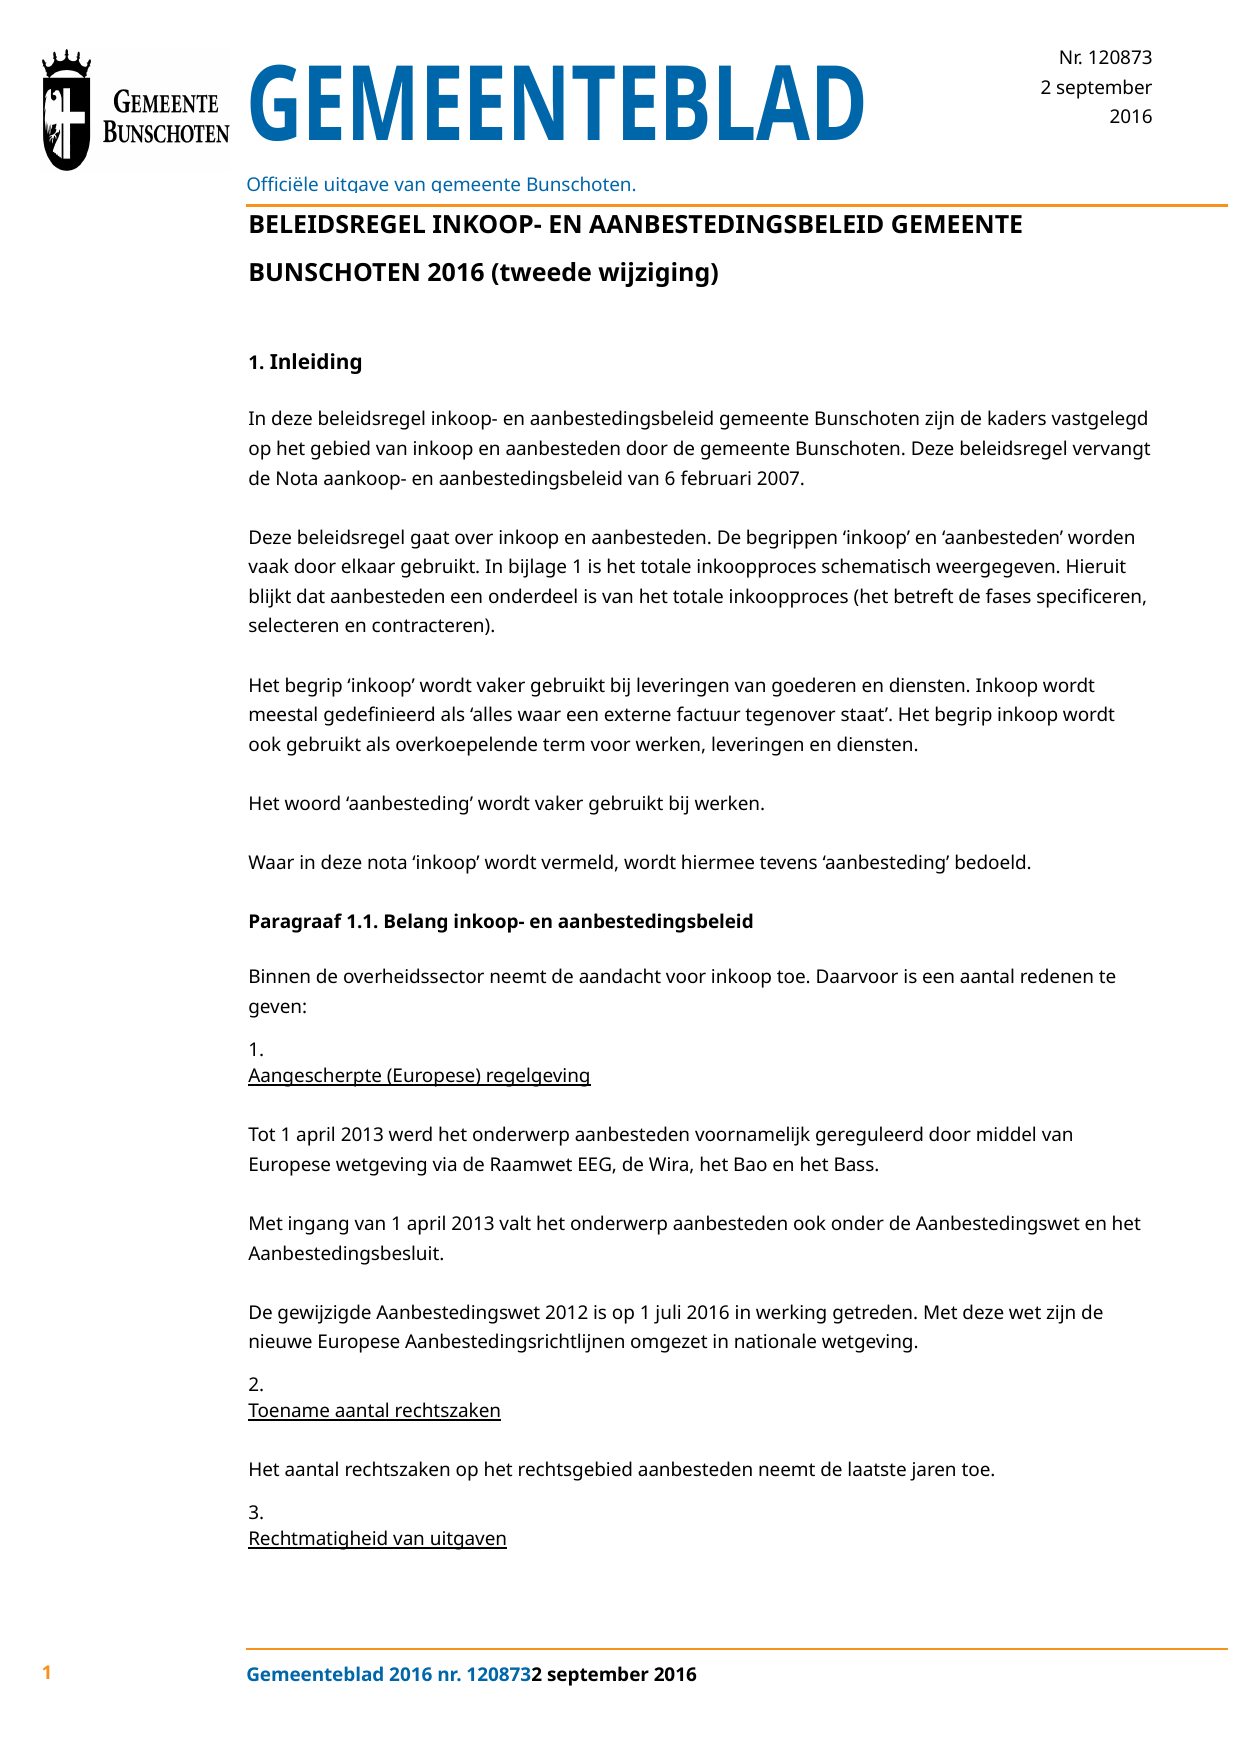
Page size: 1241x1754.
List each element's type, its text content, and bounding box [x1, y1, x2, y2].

text 2. [248, 1372, 1152, 1397]
picture [41, 47, 231, 172]
text Deze beleidsregel gaat over inkoop en aanbesteden. De begrippen ‘inkoop’ en ‘aanbesteden’ worden vaak door elkaar gebruikt. In bijlage 1 is het totale inkoopproces schematisch weergegeven. Hieruit blijkt dat aanbesteden een onderdeel is van het totale inkoopproces (het betreft de fases specificeren, selecteren en contracteren). [248, 524, 1152, 638]
text In deze beleidsregel inkoop- en aanbestedingsbeleid gemeente Bunschoten zijn de kaders vastgelegd op het gebied van inkoop en aanbesteden door de gemeente Bunschoten. Deze beleidsregel vervangt de Nota aankoop- en aanbestedingsbeleid van 6 februari 2007. [248, 406, 1152, 490]
text Met ingang van 1 april 2013 valt het onderwerp aanbesteden ook onder de Aanbestedingswet en het Aanbestedingsbesluit. [248, 1210, 1152, 1265]
text Waar in deze nota ‘inkoop’ wordt vermeld, wordt hiermee tevens ‘aanbesteding’ bedoeld. [248, 849, 1152, 875]
text Aangescherpte (Europese) regelgeving [248, 1062, 1152, 1088]
text Het begrip ‘inkoop’ wordt vaker gebruikt bij leveringen van goederen en diensten. Inkoop wordt meestal gedefinieerd als ‘alles waar een externe factuur tegenover staat’. Het begrip inkoop wordt ook gebruikt als overkoepelende term voor werken, leveringen en diensten. [248, 672, 1152, 757]
text 1. [248, 1036, 1152, 1062]
text Tot 1 april 2013 werd het onderwerp aanbesteden voornamelijk gereguleerd door middel van Europese wetgeving via de Raamwet EEG, de Wira, het Bao en het Bass. [248, 1121, 1152, 1177]
text Binnen de overheidssector neemt de aandacht voor inkoop toe. Daarvoor is een aantal redenen te geven: [248, 964, 1152, 1019]
text Paragraaf 1.1. Belang inkoop- en aanbestedingsbeleid [248, 908, 1152, 934]
text Het aantal rechtszaken op het rechtsgebied aanbesteden neemt de laatste jaren toe. [248, 1456, 1152, 1482]
text 3. [248, 1499, 1152, 1525]
text Het woord ‘aanbesteding’ wordt vaker gebruikt bij werken. [248, 790, 1152, 816]
text BELEIDSREGEL INKOOP- EN AANBESTEDINGSBELEID GEMEENTE BUNSCHOTEN 2016 (tweede wijziging) [248, 207, 1152, 288]
text De gewijzigde Aanbestedingswet 2012 is op 1 juli 2016 in werking getreden. Met deze wet zijn de nieuwe Europese Aanbestedingsrichtlijnen omgezet in nationale wetgeving. [248, 1299, 1152, 1354]
text Rechtmatigheid van uitgaven [248, 1525, 1152, 1551]
text 1. Inleiding [248, 347, 1152, 376]
text Toename aantal rechtszaken [248, 1397, 1152, 1423]
